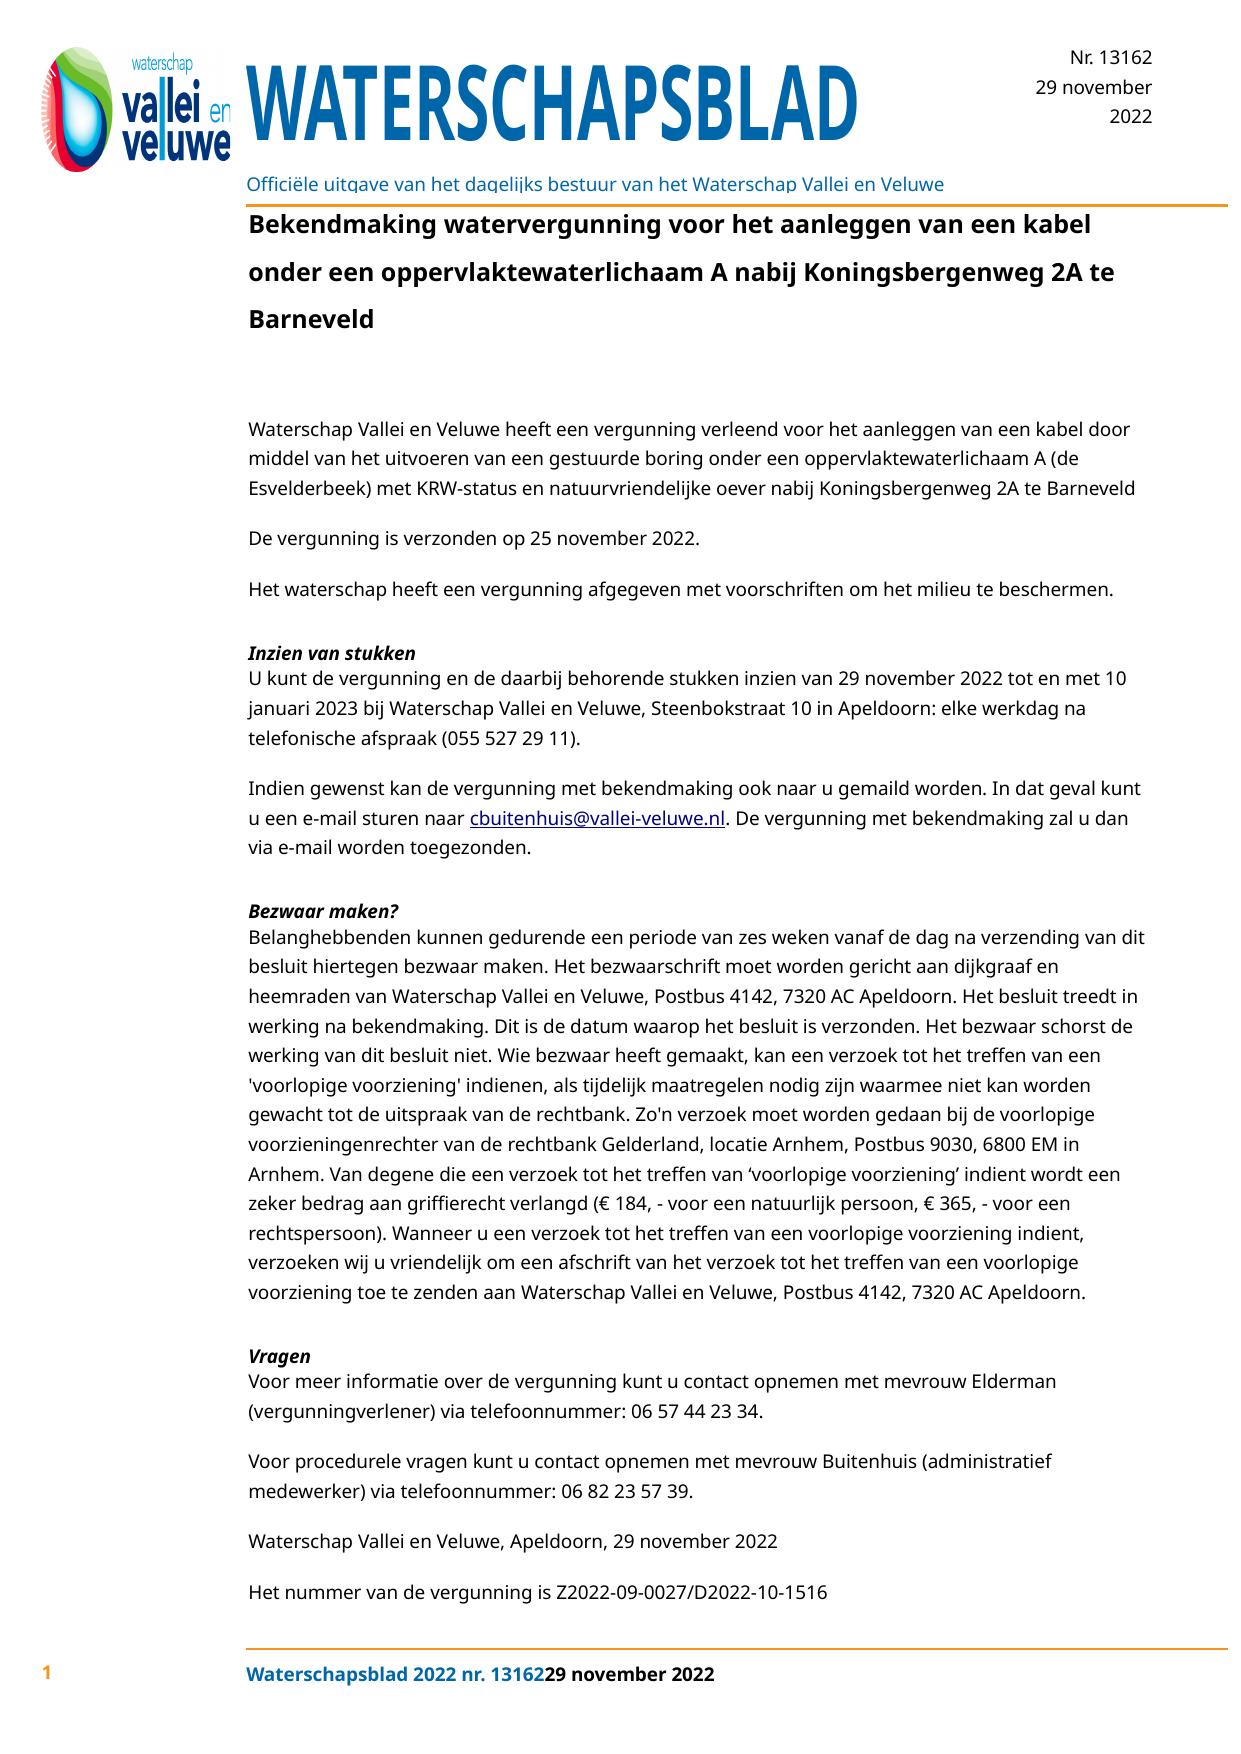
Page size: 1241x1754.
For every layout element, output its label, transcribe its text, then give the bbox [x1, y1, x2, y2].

picture [41, 47, 231, 172]
text U kunt de vergunning en de daarbij behorende stukken inzien van 29 november 2022 tot en met 10 januari 2023 bij Waterschap Vallei en Veluwe, Steenbokstraat 10 in Apeldoorn: elke werkdag na telefonische afspraak (055 527 29 11). [248, 666, 1152, 751]
text Indien gewenst kan de vergunning met bekendmaking ook naar u gemaild worden. In dat geval kunt u een e-mail sturen naar cbuitenhuis@vallei-veluwe.nl. De vergunning met bekendmaking zal u dan via e-mail worden toegezonden. [248, 775, 1152, 860]
text Waterschap Vallei en Veluwe, Apeldoorn, 29 november 2022 [248, 1529, 1152, 1554]
text Bezwaar maken? [248, 898, 1152, 924]
text Het waterschap heeft een vergunning afgegeven met voorschriften om het milieu te beschermen. [248, 576, 1152, 602]
text Bekendmaking watervergunning voor het aanleggen van een kabel onder een oppervlaktewaterlichaam A nabij Koningsbergenweg 2A te Barneveld [248, 207, 1152, 336]
text Inzien van stukken [248, 640, 1152, 666]
text De vergunning is verzonden op 25 november 2022. [248, 526, 1152, 551]
text Voor procedurele vragen kunt u contact opnemen met mevrouw Buitenhuis (administratief medewerker) via telefoonnummer: 06 82 23 57 39. [248, 1449, 1152, 1504]
text Het nummer van de vergunning is Z2022-09-0027/D2022-10-1516 [248, 1579, 1152, 1605]
text Voor meer informatie over de vergunning kunt u contact opnemen met mevrouw Elderman (vergunningverlener) via telefoonnummer: 06 57 44 23 34. [248, 1369, 1152, 1424]
text Waterschap Vallei en Veluwe heeft een vergunning verleend voor het aanleggen van een kabel door middel van het uitvoeren van een gestuurde boring onder een oppervlaktewaterlichaam A (de Esvelderbeek) met KRW-status en natuurvriendelijke oever nabij Koningsbergenweg 2A te Barneveld [248, 416, 1152, 501]
text Belanghebbenden kunnen gedurende een periode van zes weken vanaf de dag na verzending van dit besluit hiertegen bezwaar maken. Het bezwaarschrift moet worden gericht aan dijkgraaf en heemraden van Waterschap Vallei en Veluwe, Postbus 4142, 7320 AC Apeldoorn. Het besluit treedt in werking na bekendmaking. Dit is de datum waarop het besluit is verzonden. Het bezwaar schorst de werking van dit besluit niet. Wie bezwaar heeft gemaakt, kan een verzoek tot het treffen van een 'voorlopige voorziening' indienen, als tijdelijk maatregelen nodig zijn waarmee niet kan worden gewacht tot de uitspraak van de rechtbank. Zo'n verzoek moet worden gedaan bij de voorlopige voorzieningenrechter van de rechtbank Gelderland, locatie Arnhem, Postbus 9030, 6800 EM in Arnhem. Van degene die een verzoek tot het treffen van ‘voorlopige voorziening’ indient wordt een zeker bedrag aan griffierecht verlangd (€ 184, - voor een natuurlijk persoon, € 365, - voor een rechtspersoon). Wanneer u een verzoek tot het treffen van een voorlopige voorziening indient, verzoeken wij u vriendelijk om een afschrift van het verzoek tot het treffen van een voorlopige voorziening toe te zenden aan Waterschap Vallei en Veluwe, Postbus 4142, 7320 AC Apeldoorn. [248, 924, 1152, 1305]
text Vragen [248, 1343, 1152, 1369]
